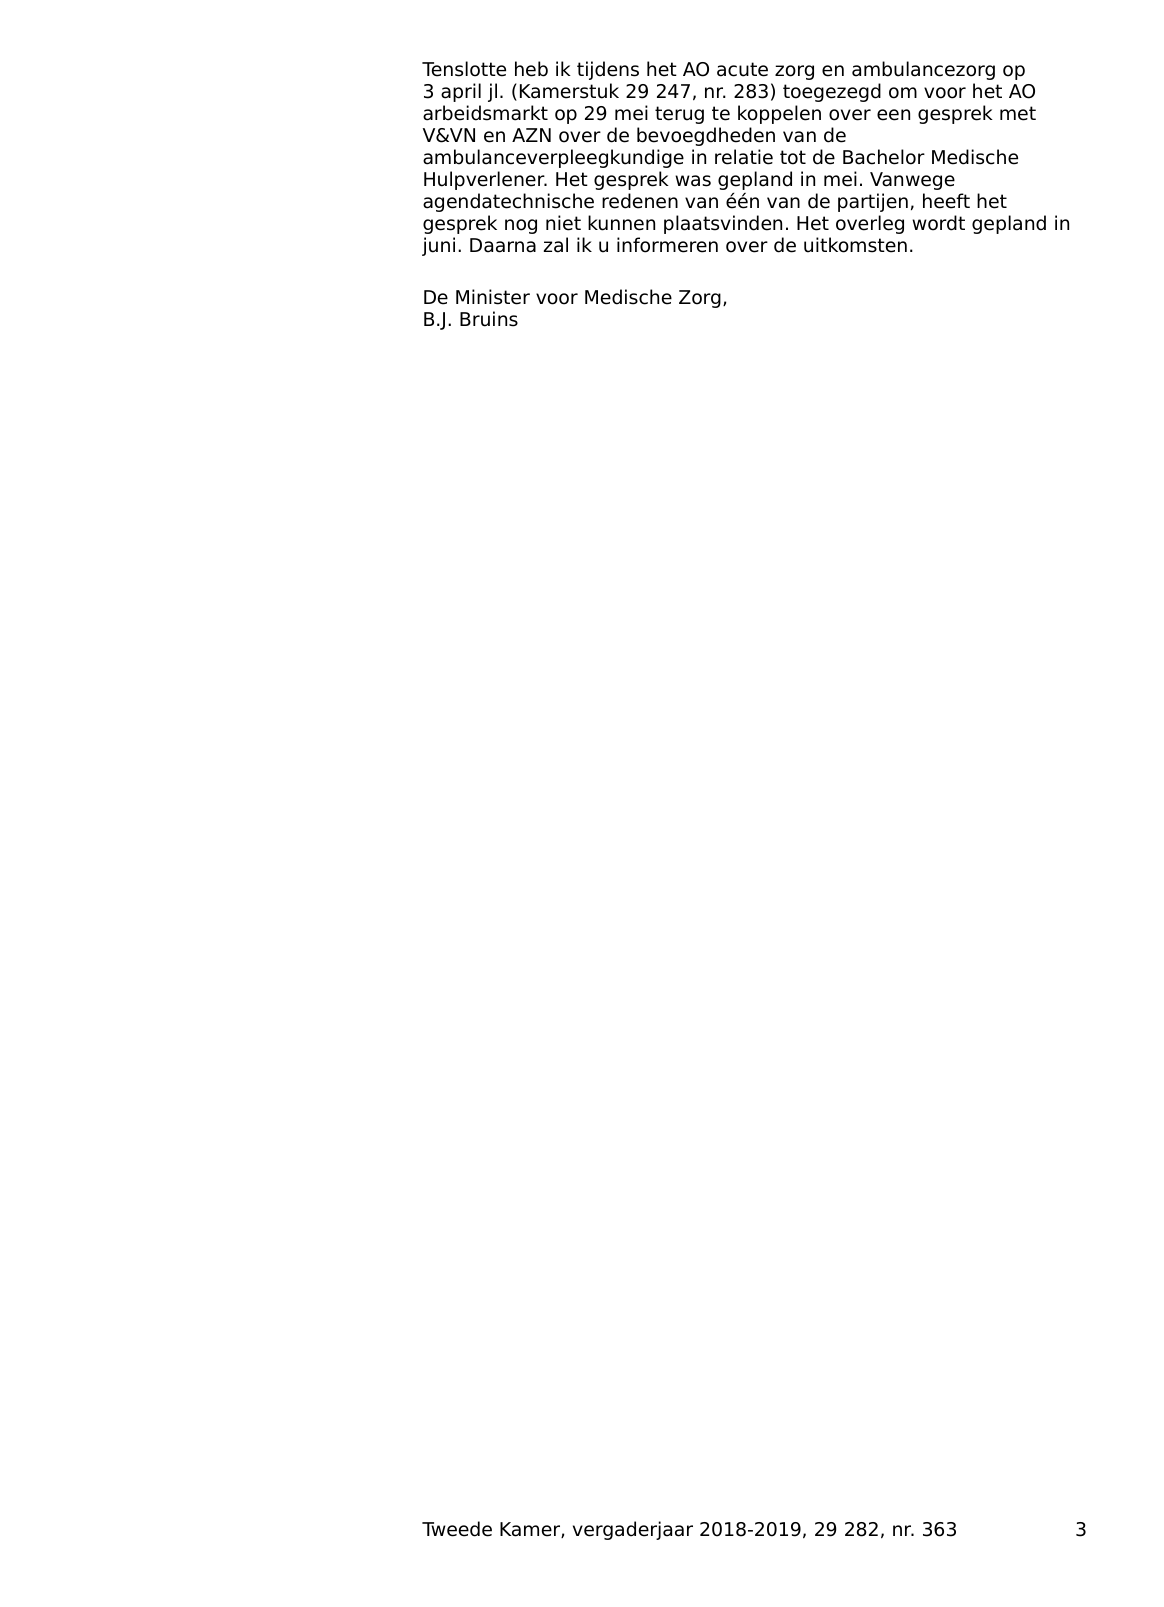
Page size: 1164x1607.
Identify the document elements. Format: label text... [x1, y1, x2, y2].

text Tenslotte heb ik tijdens het AO acute zorg en ambulancezorg op 3 april jl. (Kamerstuk 29 247, nr. 283) toegezegd om voor het AO arbeidsmarkt op 29 mei terug te koppelen over een gesprek met V&VN en AZN over de bevoegdheden van de ambulanceverpleegkundige in relatie tot de Bachelor Medische Hulpverlener. Het gesprek was gepland in mei. Vanwege agendatechnische redenen van één van de partijen, heeft het gesprek nog niet kunnen plaatsvinden. Het overleg wordt gepland in juni. Daarna zal ik u informeren over de uitkomsten. [422, 59, 1087, 257]
text De Minister voor Medische Zorg, B.J. Bruins [422, 287, 1087, 331]
